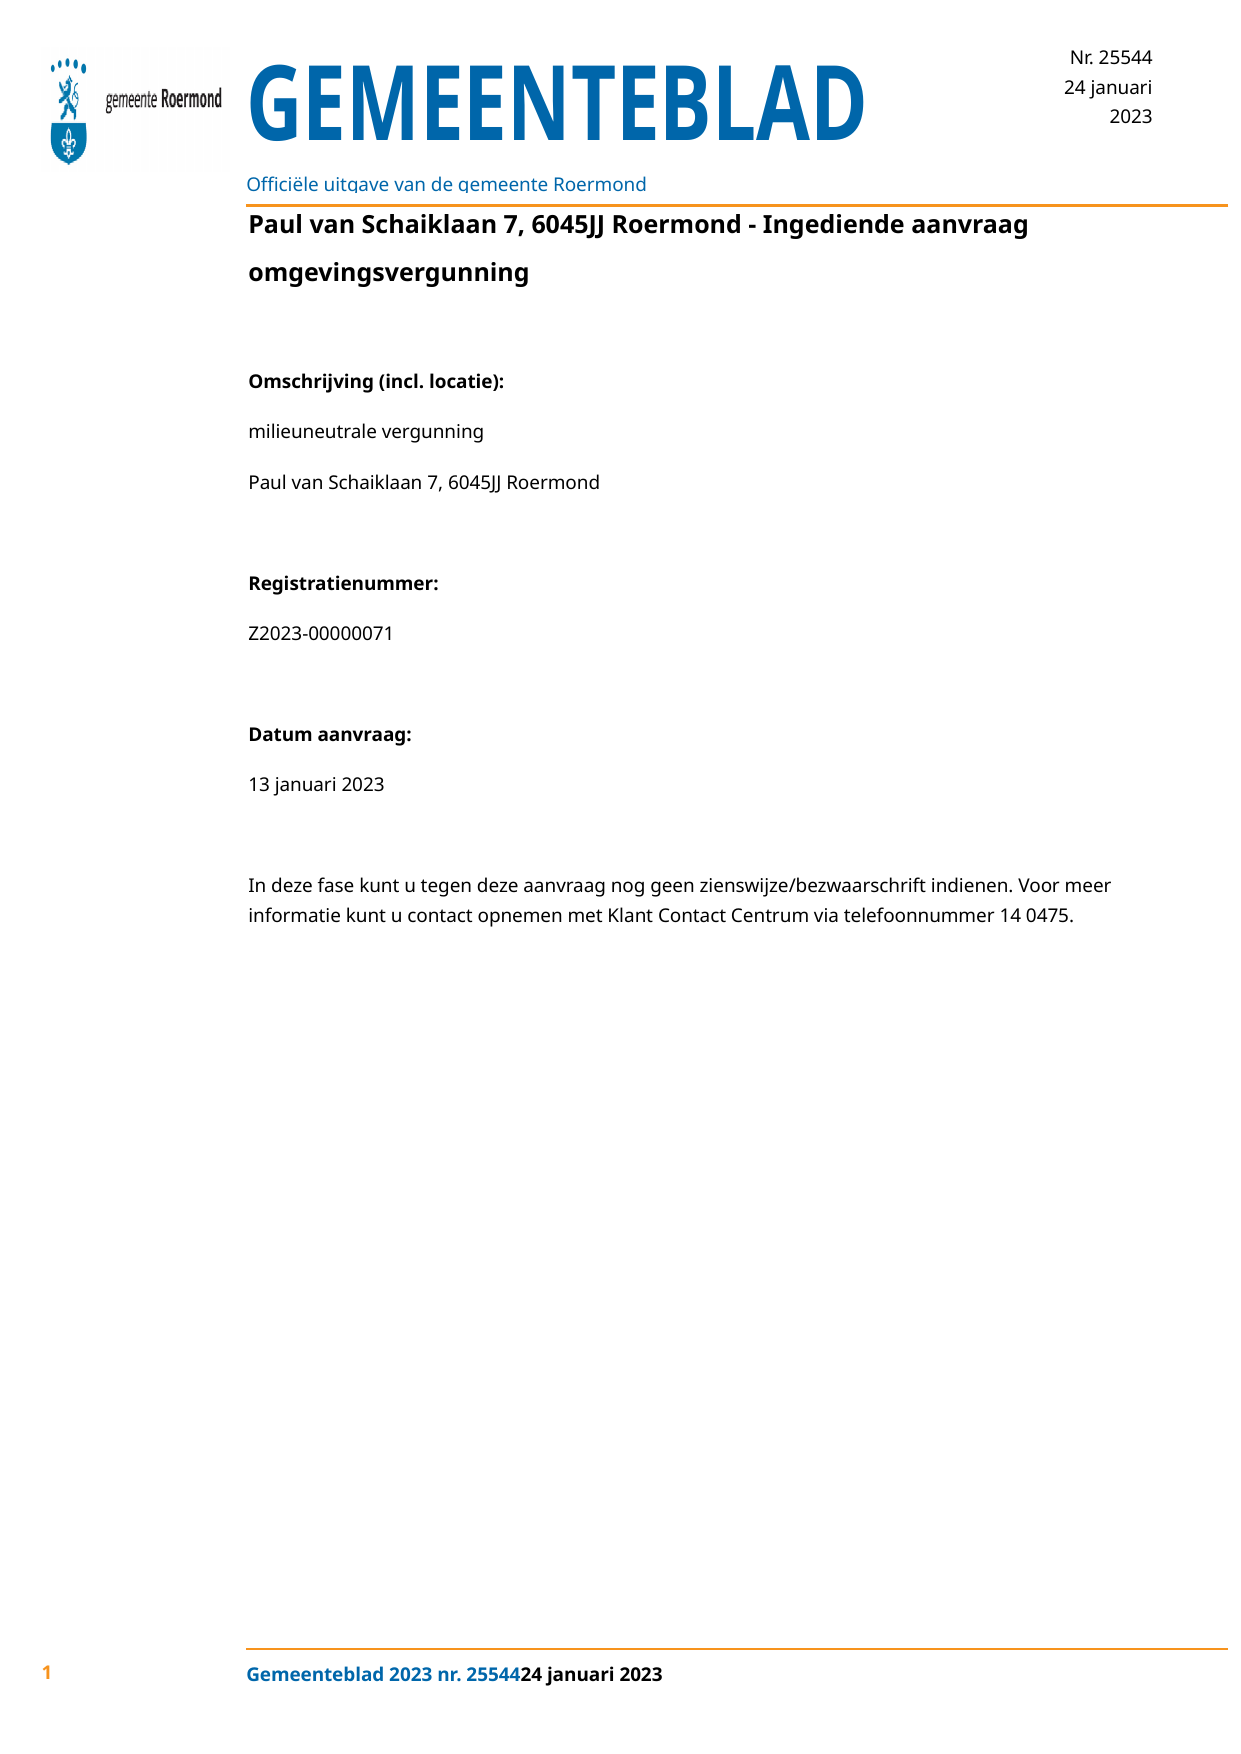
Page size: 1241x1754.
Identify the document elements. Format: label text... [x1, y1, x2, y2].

text 13 januari 2023 [248, 772, 1152, 797]
text Paul van Schaiklaan 7, 6045JJ Roermond - Ingediende aanvraag omgevingsvergunning [248, 207, 1152, 288]
text Registratienummer: [248, 570, 1152, 596]
text In deze fase kunt u tegen deze aanvraag nog geen zienswijze/bezwaarschrift indienen. Voor meer informatie kunt u contact opnemen met Klant Contact Centrum via telefoonnummer 14 0475. [248, 872, 1152, 928]
text Omschrijving (incl. locatie): [248, 368, 1152, 394]
picture [41, 47, 231, 172]
text Datum aanvraag: [248, 721, 1152, 747]
text Z2023-00000071 [248, 620, 1152, 646]
text Paul van Schaiklaan 7, 6045JJ Roermond [248, 469, 1152, 495]
text milieuneutrale vergunning [248, 419, 1152, 444]
